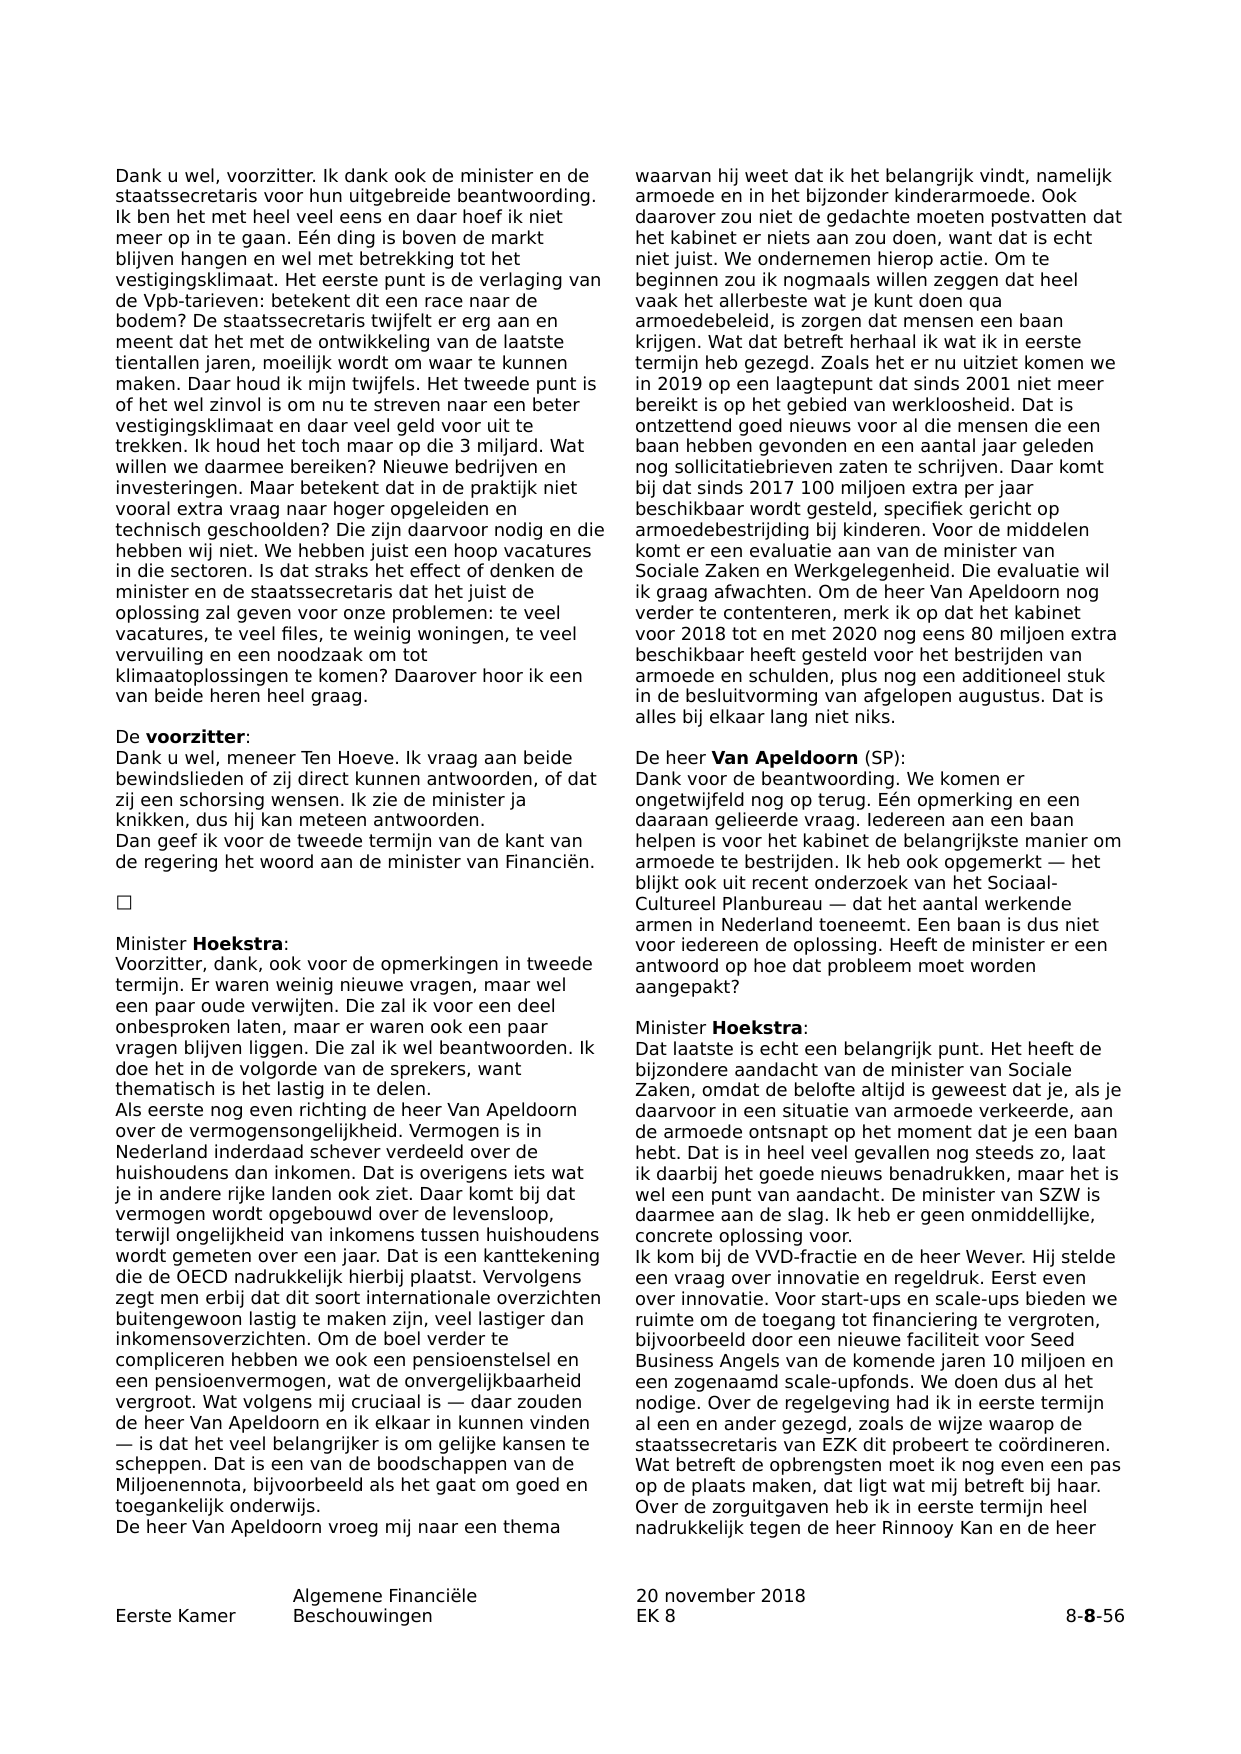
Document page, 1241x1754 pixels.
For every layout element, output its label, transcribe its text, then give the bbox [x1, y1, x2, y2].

text Dan geef ik voor de tweede termijn van de kant van de regering het woord aan de minister van Financiën. [115, 831, 605, 873]
text Over de zorguitgaven heb ik in eerste termijn heel nadrukkelijk tegen de heer Rinnooy Kan en de heer [635, 1497, 1125, 1538]
text Ik kom bij de VVD-fractie en de heer Wever. Hij stelde een vraag over innovatie en regeldruk. Eerst even over innovatie. Voor start-ups en scale-ups bieden we ruimte om de toegang tot financiering te vergroten, bijvoorbeeld door een nieuwe faciliteit voor Seed Business Angels van de komende jaren 10 miljoen en een zogenaamd scale-upfonds. We doen dus al het nodige. Over de regelgeving had ik in eerste termijn al een en ander gezegd, zoals de wijze waarop de staatssecretaris van EZK dit probeert te coördineren. Wat betreft de opbrengsten moet ik nog even een pas op de plaats maken, dat ligt wat mij betreft bij haar. [635, 1247, 1125, 1497]
text Dank u wel, meneer Ten Hoeve. Ik vraag aan beide bewindslieden of zij direct kunnen antwoorden, of dat zij een schorsing wensen. Ik zie de minister ja knikken, dus hij kan meteen antwoorden. [115, 748, 605, 831]
text Als eerste nog even richting de heer Van Apeldoorn over de vermogensongelijkheid. Vermogen is in Nederland inderdaad schever verdeeld over de huishoudens dan inkomen. Dat is overigens iets wat je in andere rijke landen ook ziet. Daar komt bij dat vermogen wordt opgebouwd over de levensloop, terwijl ongelijkheid van inkomens tussen huishoudens wordt gemeten over een jaar. Dat is een kanttekening die de OECD nadrukkelijk hierbij plaatst. Vervolgens zegt men erbij dat dit soort internationale overzichten buitengewoon lastig te maken zijn, veel lastiger dan inkomensoverzichten. Om de boel verder te compliceren hebben we ook een pensioenstelsel en een pensioenvermogen, wat de onvergelijkbaarheid vergroot. Wat volgens mij cruciaal is — daar zouden de heer Van Apeldoorn en ik elkaar in kunnen vinden — is dat het veel belangrijker is om gelijke kansen te scheppen. Dat is een van de boodschappen van de Miljoenennota, bijvoorbeeld als het gaat om goed en toegankelijk onderwijs. [115, 1100, 605, 1517]
text Minister Hoekstra: [635, 1018, 1125, 1038]
text De heer Van Apeldoorn (SP): [635, 748, 1125, 768]
text Minister Hoekstra: [115, 933, 605, 954]
text Dank u wel, voorzitter. Ik dank ook de minister en de staatssecretaris voor hun uitgebreide beantwoording. Ik ben het met heel veel eens en daar hoef ik niet meer op in te gaan. Eén ding is boven de markt blijven hangen en wel met betrekking tot het vestigingsklimaat. Het eerste punt is de verlaging van de Vpb-tarieven: betekent dit een race naar de bodem? De staatssecretaris twijfelt er erg aan en meent dat het met de ontwikkeling van de laatste tientallen jaren, moeilijk wordt om waar te kunnen maken. Daar houd ik mijn twijfels. Het tweede punt is of het wel zinvol is om nu te streven naar een beter vestigingsklimaat en daar veel geld voor uit te trekken. Ik houd het toch maar op die 3 miljard. Wat willen we daarmee bereiken? Nieuwe bedrijven en investeringen. Maar betekent dat in de praktijk niet vooral extra vraag naar hoger opgeleiden en technisch geschoolden? Die zijn daarvoor nodig en die hebben wij niet. We hebben juist een hoop vacatures in die sectoren. Is dat straks het effect of denken de minister en de staatssecretaris dat het juist de oplossing zal geven voor onze problemen: te veel vacatures, te veel files, te weinig woningen, te veel vervuiling en een noodzaak om tot klimaatoplossingen te komen? Daarover hoor ik een van beide heren heel graag. [115, 165, 605, 707]
text De heer Van Apeldoorn vroeg mij naar een thema [115, 1517, 605, 1537]
text Dat laatste is echt een belangrijk punt. Het heeft de bijzondere aandacht van de minister van Sociale Zaken, omdat de belofte altijd is geweest dat je, als je daarvoor in een situatie van armoede verkeerde, aan de armoede ontsnapt op het moment dat je een baan hebt. Dat is in heel veel gevallen nog steeds zo, laat ik daarbij het goede nieuws benadrukken, maar het is wel een punt van aandacht. De minister van SZW is daarmee aan de slag. Ik heb er geen onmiddellijke, concrete oplossing voor. [635, 1038, 1125, 1247]
text De voorzitter: [115, 727, 605, 748]
text Voorzitter, dank, ook voor de opmerkingen in tweede termijn. Er waren weinig nieuwe vragen, maar wel een paar oude verwijten. Die zal ik voor een deel onbesproken laten, maar er waren ook een paar vragen blijven liggen. Die zal ik wel beantwoorden. Ik doe het in de volgorde van de sprekers, want thematisch is het lastig in te delen. [115, 954, 605, 1100]
text Dank voor de beantwoording. We komen er ongetwijfeld nog op terug. Eén opmerking en een daaraan gelieerde vraag. Iedereen aan een baan helpen is voor het kabinet de belangrijkste manier om armoede te bestrijden. Ik heb ook opgemerkt — het blijkt ook uit recent onderzoek van het Sociaal-Cultureel Planbureau — dat het aantal werkende armen in Nederland toeneemt. Een baan is dus niet voor iedereen de oplossing. Heeft de minister er een antwoord op hoe dat probleem moet worden aangepakt? [635, 768, 1125, 998]
text ⬜ [115, 893, 605, 913]
text waarvan hij weet dat ik het belangrijk vindt, namelijk armoede en in het bijzonder kinderarmoede. Ook daarover zou niet de gedachte moeten postvatten dat het kabinet er niets aan zou doen, want dat is echt niet juist. We ondernemen hierop actie. Om te beginnen zou ik nogmaals willen zeggen dat heel vaak het allerbeste wat je kunt doen qua armoedebeleid, is zorgen dat mensen een baan krijgen. Wat dat betreft herhaal ik wat ik in eerste termijn heb gezegd. Zoals het er nu uitziet komen we in 2019 op een laagtepunt dat sinds 2001 niet meer bereikt is op het gebied van werkloosheid. Dat is ontzettend goed nieuws voor al die mensen die een baan hebben gevonden en een aantal jaar geleden nog sollicitatiebrieven zaten te schrijven. Daar komt bij dat sinds 2017 100 miljoen extra per jaar beschikbaar wordt gesteld, specifiek gericht op armoedebestrijding bij kinderen. Voor de middelen komt er een evaluatie aan van de minister van Sociale Zaken en Werkgelegenheid. Die evaluatie wil ik graag afwachten. Om de heer Van Apeldoorn nog verder te contenteren, merk ik op dat het kabinet voor 2018 tot en met 2020 nog eens 80 miljoen extra beschikbaar heeft gesteld voor het bestrijden van armoede en schulden, plus nog een additioneel stuk in de besluitvorming van afgelopen augustus. Dat is alles bij elkaar lang niet niks. [635, 165, 1125, 728]
